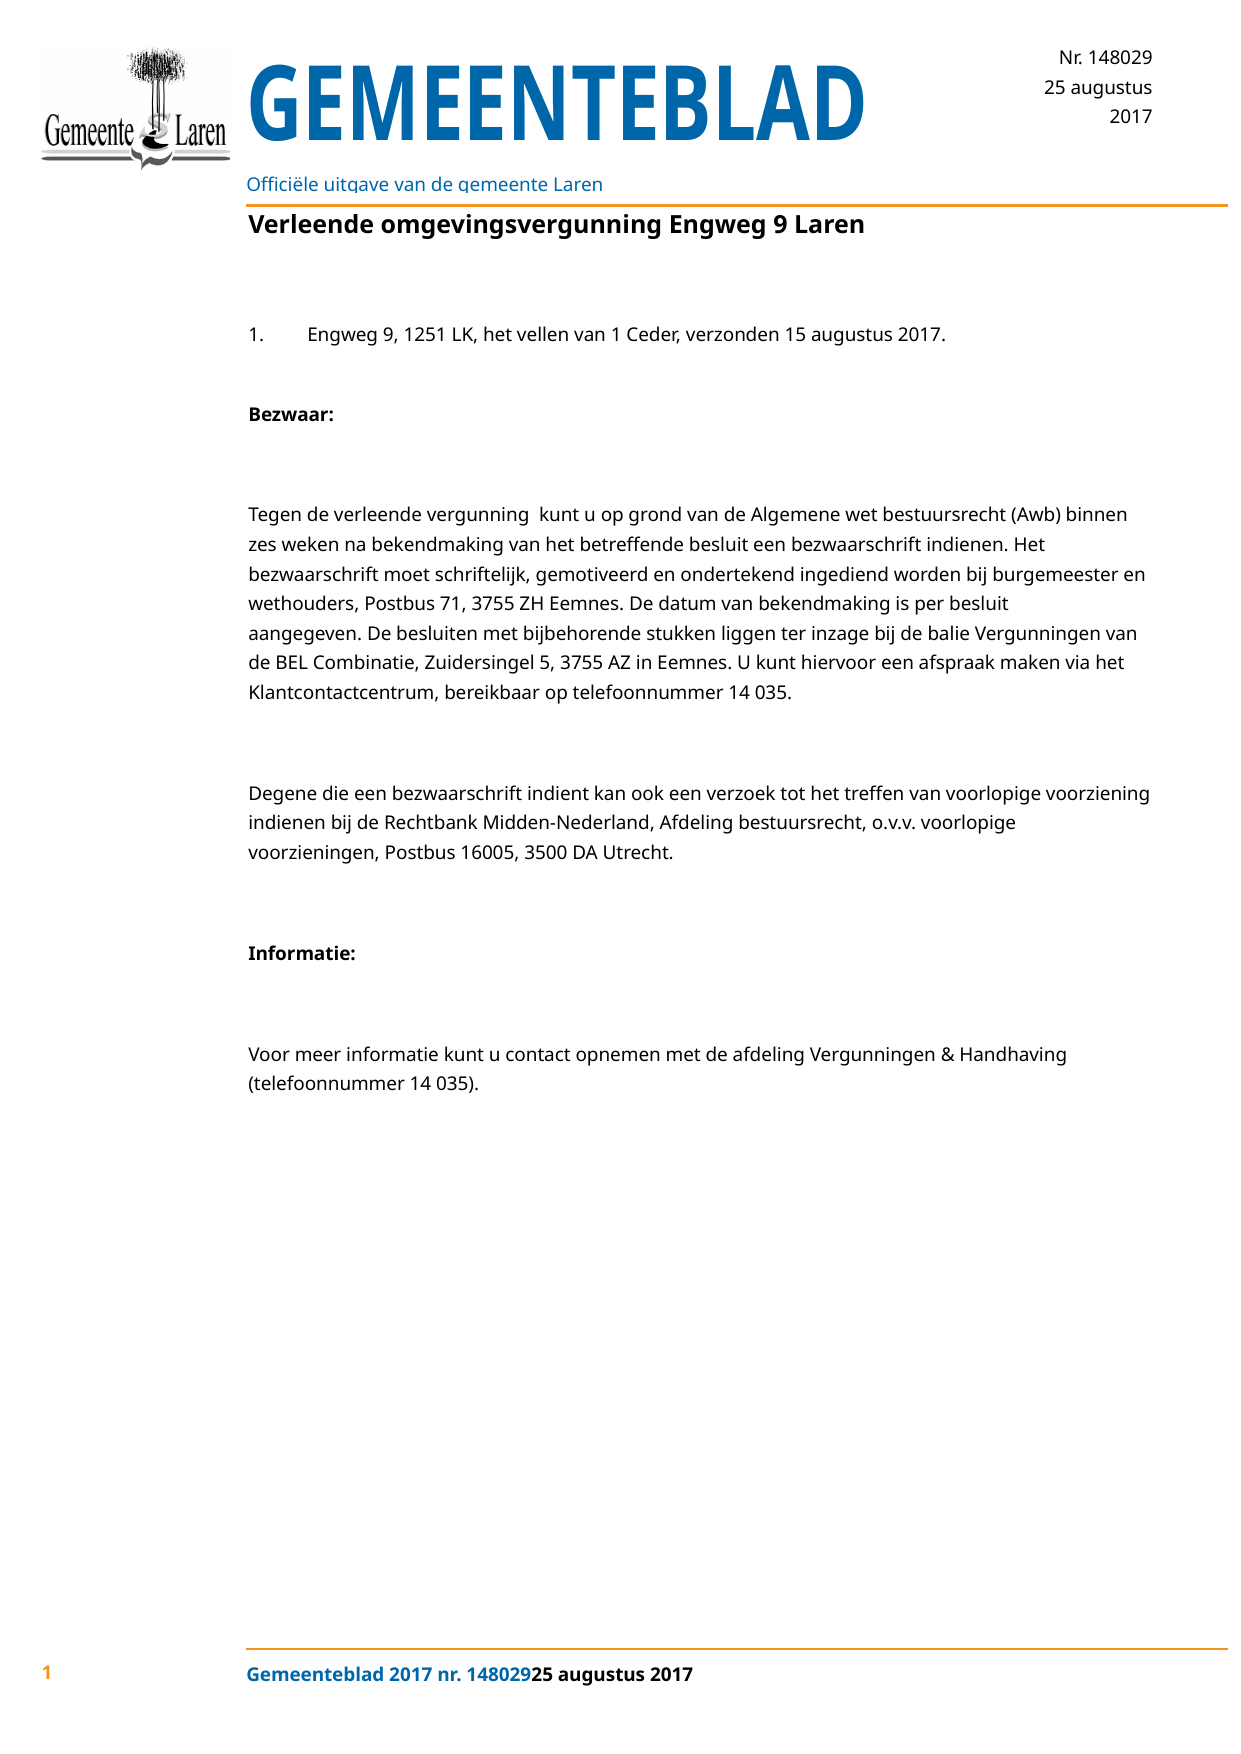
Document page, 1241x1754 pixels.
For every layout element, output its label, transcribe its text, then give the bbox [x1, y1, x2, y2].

text Verleende omgevingsvergunning Engweg 9 Laren [248, 207, 1152, 241]
list Engweg 9, 1251 LK, het vellen van 1 Ceder, verzonden 15 augustus 2017. [248, 321, 1152, 346]
text Voor meer informatie kunt u contact opnemen met de afdeling Vergunningen & Handhaving (telefoonnummer 14 035). [248, 1041, 1152, 1096]
text Bezwaar: [248, 401, 1152, 426]
text Tegen de verleende vergunning kunt u op grond van de Algemene wet bestuursrecht (Awb) binnen zes weken na bekendmaking van het betreffende besluit een bezwaarschrift indienen. Het bezwaarschrift moet schriftelijk, gemotiveerd en ondertekend ingediend worden bij burgemeester en wethouders, Postbus 71, 3755 ZH Eemnes. De datum van bekendmaking is per besluit aangegeven. De besluiten met bijbehorende stukken liggen ter inzage bij de balie Vergunningen van de BEL Combinatie, Zuidersingel 5, 3755 AZ in Eemnes. U kunt hiervoor een afspraak maken via het Klantcontactcentrum, bereikbaar op telefoonnummer 14 035. [248, 502, 1152, 705]
picture [41, 47, 231, 172]
text Informatie: [248, 940, 1152, 966]
text Degene die een bezwaarschrift indient kan ook een verzoek tot het treffen van voorlopige voorziening indienen bij de Rechtbank Midden-Nederland, Afdeling bestuursrecht, o.v.v. voorlopige voorzieningen, Postbus 16005, 3500 DA Utrecht. [248, 780, 1152, 865]
